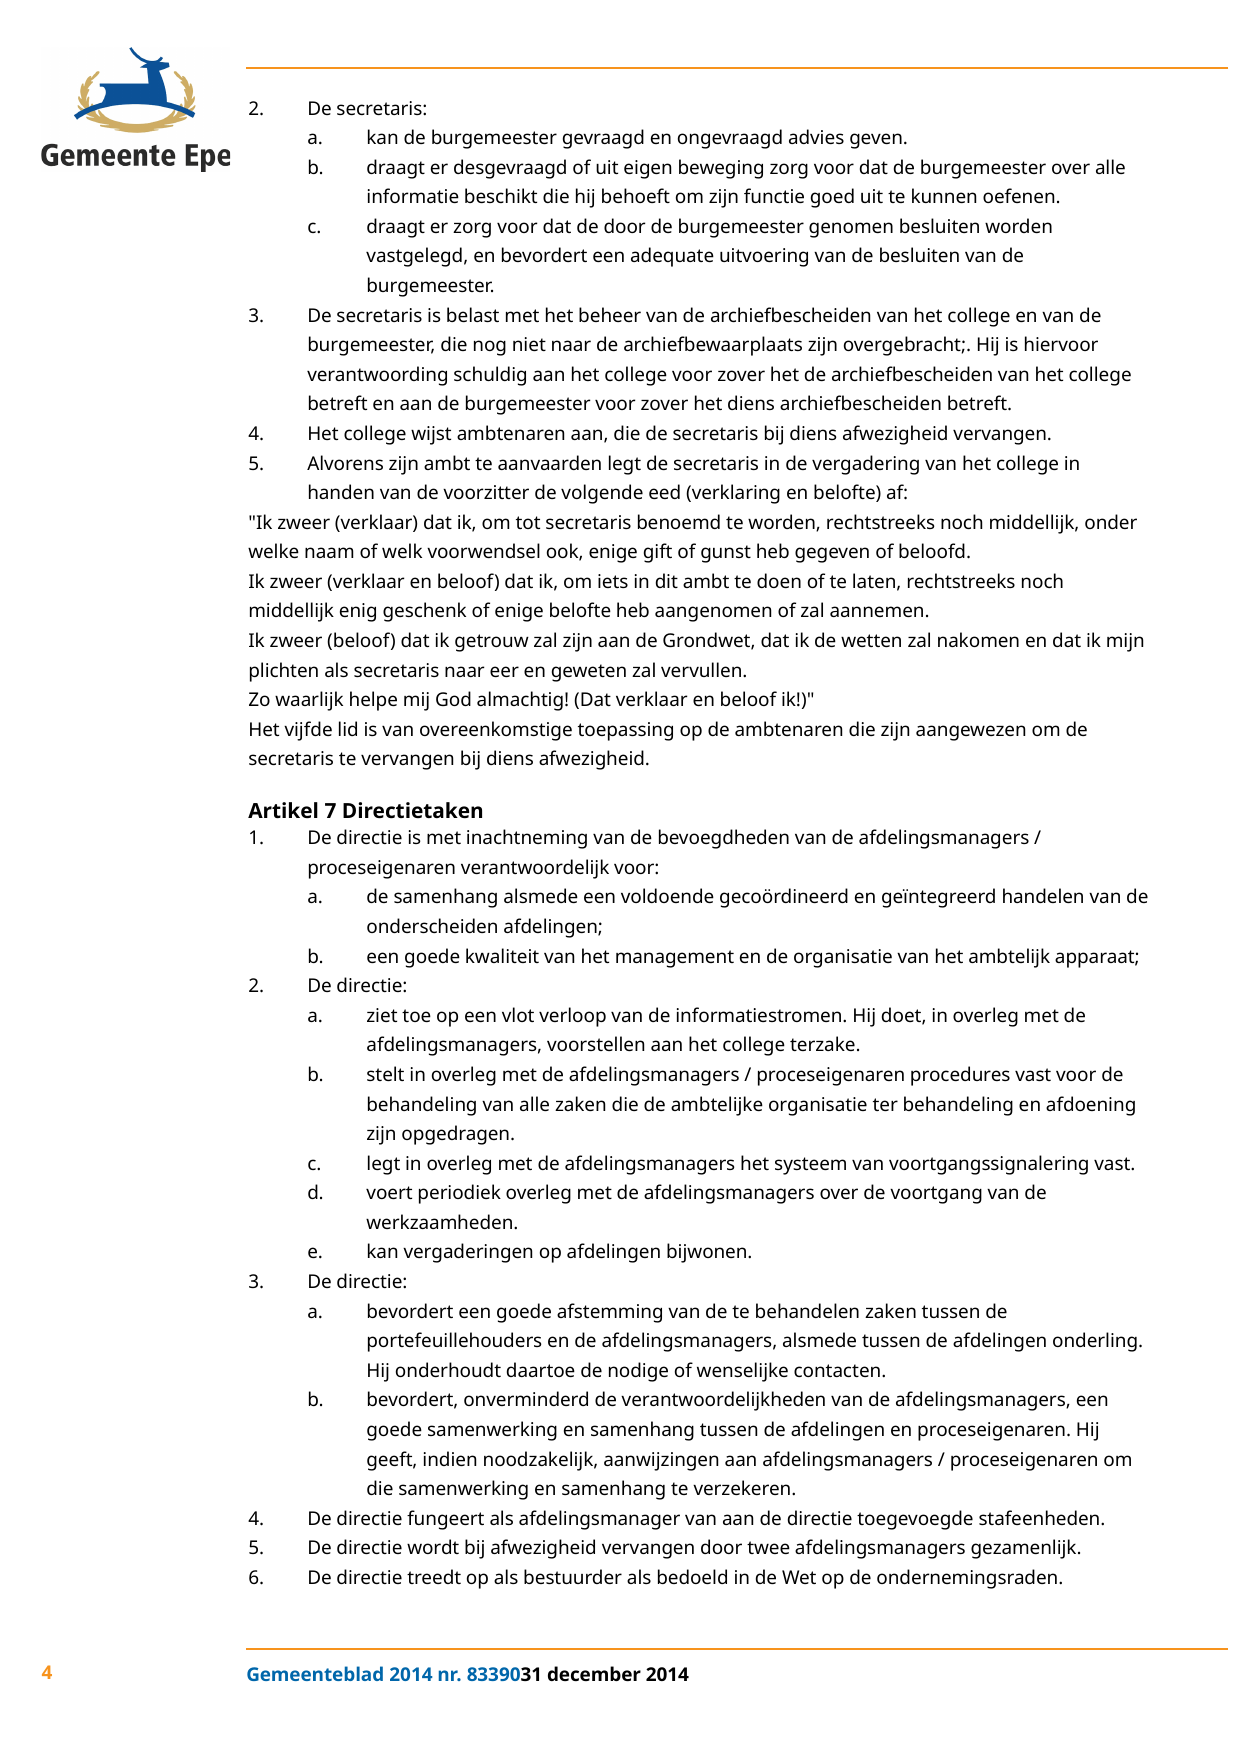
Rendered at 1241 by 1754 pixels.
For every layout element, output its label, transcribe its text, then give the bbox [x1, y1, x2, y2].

text Het vijfde lid is van overeenkomstige toepassing op de ambtenaren die zijn aangewezen om de secretaris te vervangen bij diens afwezigheid. [248, 716, 1152, 771]
picture [41, 47, 231, 172]
list Alvorens zijn ambt te aanvaarden legt de secretaris in de vergadering van het college in handen van de voorzitter de volgende eed (verklaring en belofte) af: [248, 450, 1152, 505]
list De directie: [248, 972, 1152, 998]
text "Ik zweer (verklaar) dat ik, om tot secretaris benoemd te worden, rechtstreeks noch middellijk, onder welke naam of welk voorwendsel ook, enige gift of gunst heb gegeven of beloofd. [248, 509, 1152, 564]
list voert periodiek overleg met de afdelingsmanagers over de voortgang van de werkzaamheden. [307, 1179, 1152, 1235]
list draagt er desgevraagd of uit eigen beweging zorg voor dat de burgemeester over alle informatie beschikt die hij behoeft om zijn functie goed uit te kunnen oefenen. [307, 154, 1152, 209]
list Het college wijst ambtenaren aan, die de secretaris bij diens afwezigheid vervangen. [248, 420, 1152, 446]
list ziet toe op een vlot verloop van de informatiestromen. Hij doet, in overleg met de afdelingsmanagers, voorstellen aan het college terzake. [307, 1002, 1152, 1057]
list bevordert een goede afstemming van de te behandelen zaken tussen de portefeuillehouders en de afdelingsmanagers, alsmede tussen de afdelingen onderling. Hij onderhoudt daartoe de nodige of wenselijke contacten. [307, 1298, 1152, 1383]
list kan vergaderingen op afdelingen bijwonen. [307, 1239, 1152, 1264]
list De directie treedt op als bestuurder als bedoeld in de Wet op de ondernemingsraden. [248, 1564, 1152, 1590]
list De directie: [248, 1268, 1152, 1294]
text Zo waarlijk helpe mij God almachtig! (Dat verklaar en beloof ik!)" [248, 686, 1152, 712]
list bevordert, onverminderd de verantwoordelijkheden van de afdelingsmanagers, een goede samenwerking en samenhang tussen de afdelingen en proceseigenaren. Hij geeft, indien noodzakelijk, aanwijzingen aan afdelingsmanagers / proceseigenaren om die samenwerking en samenhang te verzekeren. [307, 1387, 1152, 1501]
list De directie wordt bij afwezigheid vervangen door twee afdelingsmanagers gezamenlijk. [248, 1534, 1152, 1560]
list de samenhang alsmede een voldoende gecoördineerd en geïntegreerd handelen van de onderscheiden afdelingen; [307, 884, 1152, 939]
list draagt er zorg voor dat de door de burgemeester genomen besluiten worden vastgelegd, en bevordert een adequate uitvoering van de besluiten van de burgemeester. [307, 213, 1152, 298]
list kan de burgemeester gevraagd en ongevraagd advies geven. [307, 124, 1152, 150]
list legt in overleg met de afdelingsmanagers het systeem van voortgangssignalering vast. [307, 1150, 1152, 1176]
list De directie is met inachtneming van de bevoegdheden van de afdelingsmanagers / proceseigenaren verantwoordelijk voor: [248, 824, 1152, 880]
text Ik zweer (beloof) dat ik getrouw zal zijn aan de Grondwet, dat ik de wetten zal nakomen en dat ik mijn plichten als secretaris naar eer en geweten zal vervullen. [248, 627, 1152, 683]
list een goede kwaliteit van het management en de organisatie van het ambtelijk apparaat; [307, 943, 1152, 968]
list stelt in overleg met de afdelingsmanagers / proceseigenaren procedures vast voor de behandeling van alle zaken die de ambtelijke organisatie ter behandeling en afdoening zijn opgedragen. [307, 1061, 1152, 1146]
list De directie fungeert als afdelingsmanager van aan de directie toegevoegde stafeenheden. [248, 1505, 1152, 1531]
list De secretaris is belast met het beheer van de archiefbescheiden van het college en van de burgemeester, die nog niet naar de archiefbewaarplaats zijn overgebracht;. Hij is hiervoor verantwoording schuldig aan het college voor zover het de archiefbescheiden van het college betreft en aan de burgemeester voor zover het diens archiefbescheiden betreft. [248, 302, 1152, 416]
text Artikel 7 Directietaken [248, 796, 1152, 824]
text Ik zweer (verklaar en beloof) dat ik, om iets in dit ambt te doen of te laten, rechtstreeks noch middellijk enig geschenk of enige belofte heb aangenomen of zal aannemen. [248, 568, 1152, 623]
list De secretaris: [248, 95, 1152, 121]
